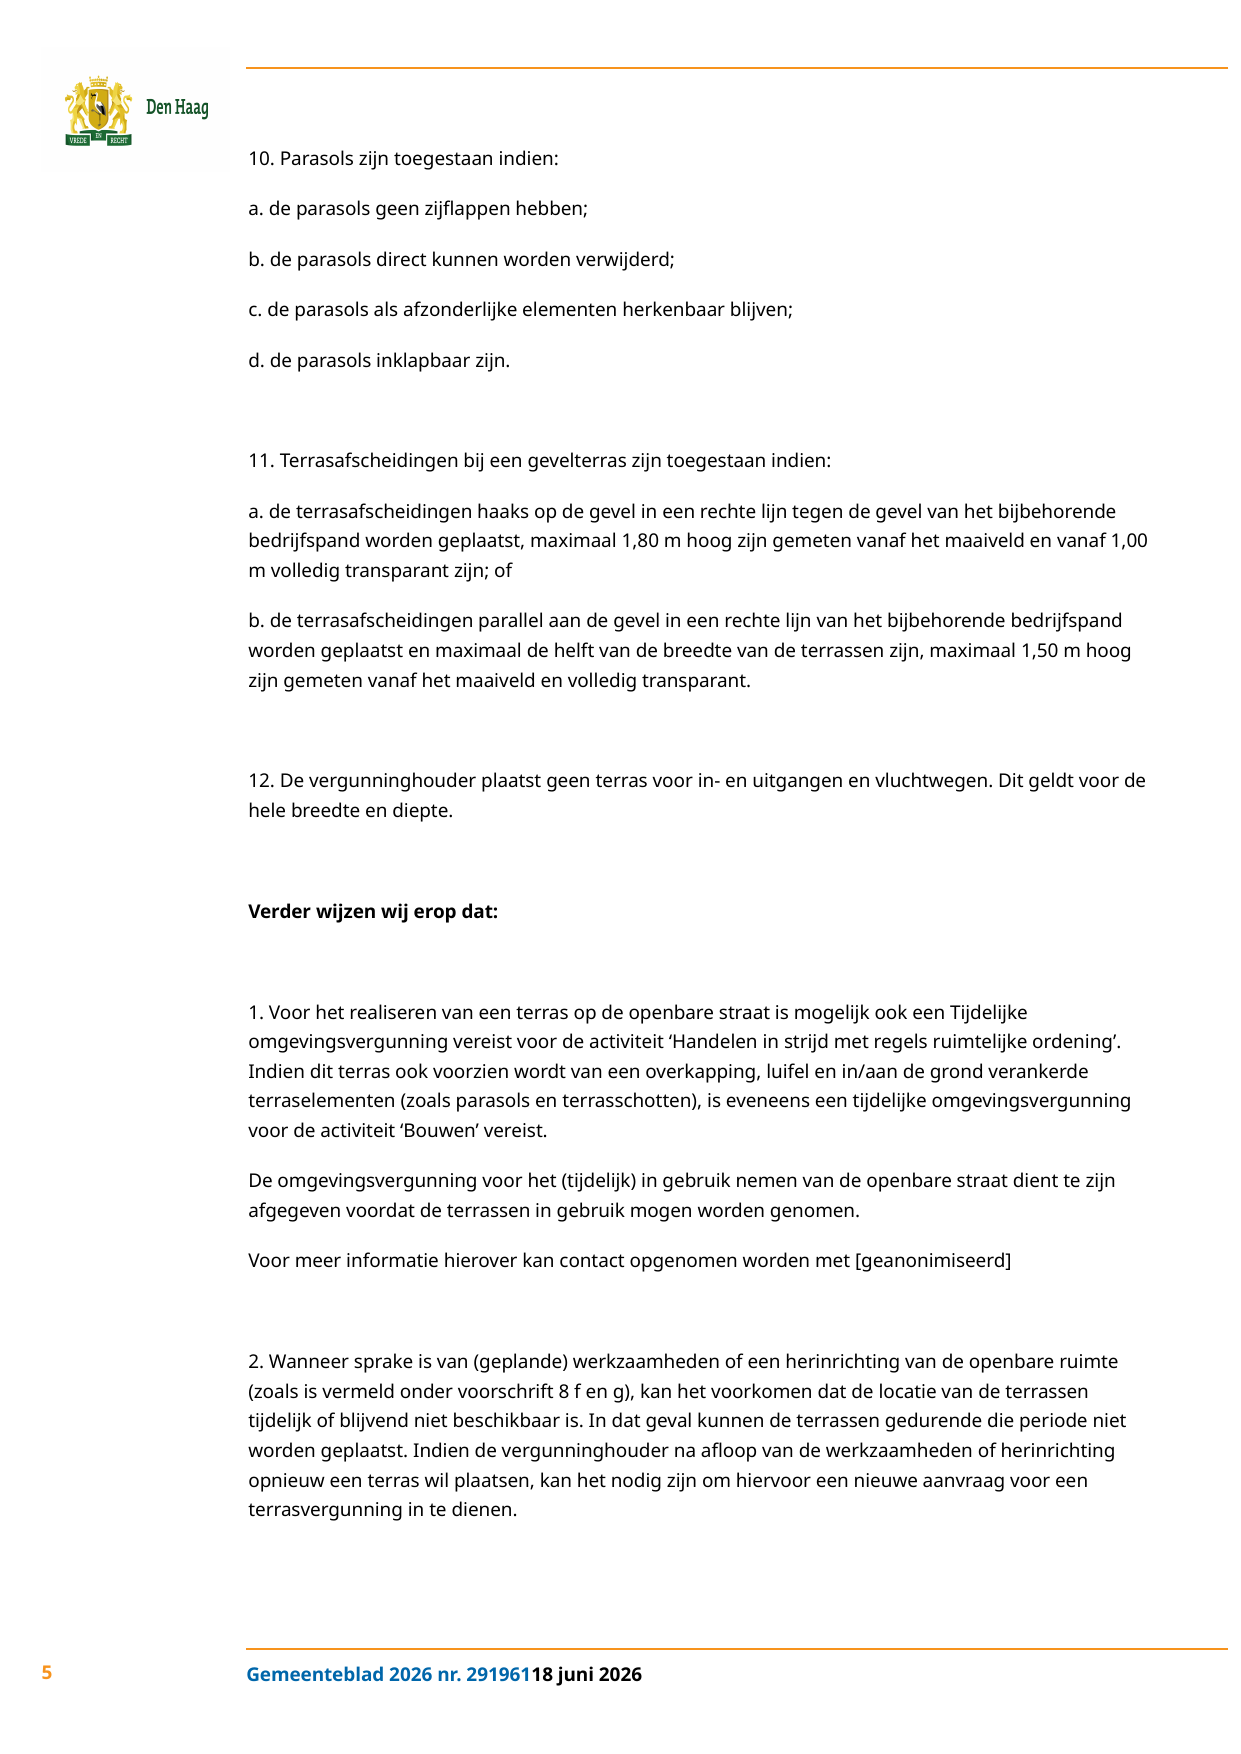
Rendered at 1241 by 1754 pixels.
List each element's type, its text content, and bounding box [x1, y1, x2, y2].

text De omgevingsvergunning voor het (tijdelijk) in gebruik nemen van de openbare straat dient te zijn afgegeven voordat de terrassen in gebruik mogen worden genomen. [248, 1168, 1152, 1223]
text 10. Parasols zijn toegestaan indien: [248, 145, 1152, 171]
text a. de terrasafscheidingen haaks op de gevel in een rechte lijn tegen de gevel van het bijbehorende bedrijfspand worden geplaatst, maximaal 1,80 m hoog zijn gemeten vanaf het maaiveld en vanaf 1,00 m volledig transparant zijn; of [248, 498, 1152, 583]
picture [41, 47, 231, 172]
text Voor meer informatie hierover kan contact opgenomen worden met [geanonimiseerd] [248, 1248, 1152, 1273]
text b. de parasols direct kunnen worden verwijderd; [248, 246, 1152, 272]
text d. de parasols inklapbaar zijn. [248, 347, 1152, 373]
text 1. Voor het realiseren van een terras op de openbare straat is mogelijk ook een Tijdelijke omgevingsvergunning vereist voor de activiteit ‘Handelen in strijd met regels ruimtelijke ordening’. Indien dit terras ook voorzien wordt van een overkapping, luifel en in/aan de grond verankerde terraselementen (zoals parasols en terrasschotten), is eveneens een tijdelijke omgevingsvergunning voor de activiteit ‘Bouwen’ vereist. [248, 999, 1152, 1143]
text c. de parasols als afzonderlijke elementen herkenbaar blijven; [248, 296, 1152, 322]
text 2. Wanneer sprake is van (geplande) werkzaamheden of een herinrichting van de openbare ruimte (zoals is vermeld onder voorschrift 8 f en g), kan het voorkomen dat de locatie van de terrassen tijdelijk of blijvend niet beschikbaar is. In dat geval kunnen de terrassen gedurende die periode niet worden geplaatst. Indien de vergunninghouder na afloop van de werkzaamheden of herinrichting opnieuw een terras wil plaatsen, kan het nodig zijn om hiervoor een nieuwe aanvraag voor een terrasvergunning in te dienen. [248, 1348, 1152, 1522]
text 11. Terrasafscheidingen bij een gevelterras zijn toegestaan indien: [248, 448, 1152, 473]
text a. de parasols geen zijflappen hebben; [248, 196, 1152, 221]
text 12. De vergunninghouder plaatst geen terras voor in- en uitgangen en vluchtwegen. Dit geldt voor de hele breedte en diepte. [248, 768, 1152, 823]
text b. de terrasafscheidingen parallel aan de gevel in een rechte lijn van het bijbehorende bedrijfspand worden geplaatst en maximaal de helft van de breedte van de terrassen zijn, maximaal 1,50 m hoog zijn gemeten vanaf het maaiveld en volledig transparant. [248, 608, 1152, 693]
text Verder wijzen wij erop dat: [248, 898, 1152, 924]
